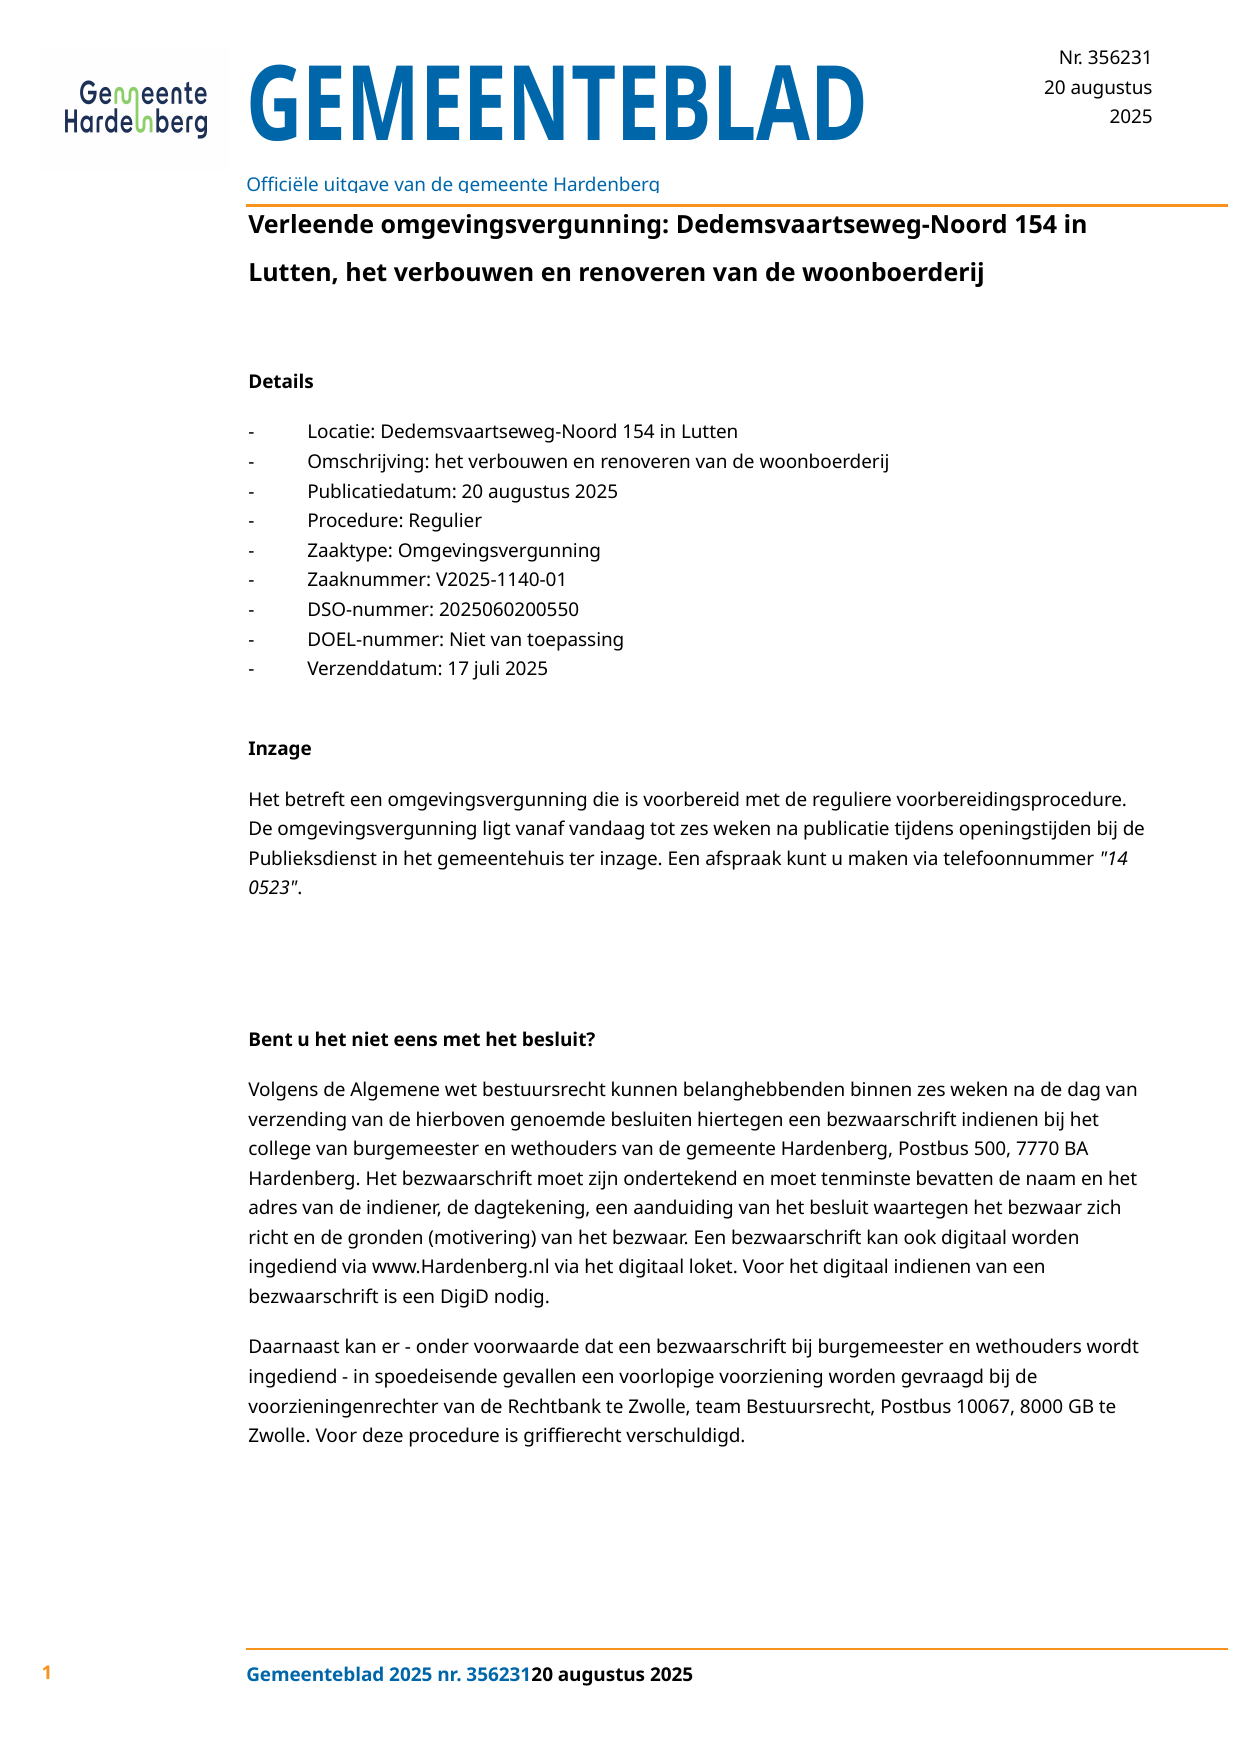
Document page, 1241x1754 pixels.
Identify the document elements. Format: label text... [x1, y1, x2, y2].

text Inzage [248, 735, 1152, 761]
text Bent u het niet eens met het besluit? [248, 1026, 1152, 1052]
text Het betreft een omgevingsvergunning die is voorbereid met de reguliere voorbereidingsprocedure. De omgevingsvergunning ligt vanaf vandaag tot zes weken na publicatie tijdens openingstijden bij de Publieksdienst in het gemeentehuis ter inzage. Een afspraak kunt u maken via telefoonnummer "14 0523". [248, 786, 1152, 900]
list Procedure: Regulier [248, 507, 1152, 533]
list Zaaktype: Omgevingsvergunning [248, 537, 1152, 563]
list Publicatiedatum: 20 augustus 2025 [248, 478, 1152, 504]
text Verleende omgevingsvergunning: Dedemsvaartseweg-Noord 154 in Lutten, het verbouwen en renoveren van de woonboerderij [248, 207, 1152, 288]
text Daarnaast kan er - onder voorwaarde dat een bezwaarschrift bij burgemeester en wethouders wordt ingediend - in spoedeisende gevallen een voorlopige voorziening worden gevraagd bij de voorzieningenrechter van de Rechtbank te Zwolle, team Bestuursrecht, Postbus 10067, 8000 GB te Zwolle. Voor deze procedure is griffierecht verschuldigd. [248, 1334, 1152, 1448]
list Zaaknummer: V2025-1140-01 [248, 567, 1152, 592]
picture [41, 47, 231, 172]
list DSO-nummer: 2025060200550 [248, 596, 1152, 622]
list Verzenddatum: 17 juli 2025 [248, 655, 1152, 681]
text Volgens de Algemene wet bestuursrecht kunnen belanghebbenden binnen zes weken na de dag van verzending van de hierboven genoemde besluiten hiertegen een bezwaarschrift indienen bij het college van burgemeester en wethouders van de gemeente Hardenberg, Postbus 500, 7770 BA Hardenberg. Het bezwaarschrift moet zijn ondertekend en moet tenminste bevatten de naam en het adres van de indiener, de dagtekening, een aanduiding van het besluit waartegen het bezwaar zich richt en de gronden (motivering) van het bezwaar. Een bezwaarschrift kan ook digitaal worden ingediend via www.Hardenberg.nl via het digitaal loket. Voor het digitaal indienen van een bezwaarschrift is een DigiD nodig. [248, 1076, 1152, 1309]
list Locatie: Dedemsvaartseweg-Noord 154 in Lutten [248, 419, 1152, 444]
text Details [248, 368, 1152, 394]
list Omschrijving: het verbouwen en renoveren van de woonboerderij [248, 448, 1152, 474]
list DOEL-nummer: Niet van toepassing [248, 626, 1152, 652]
